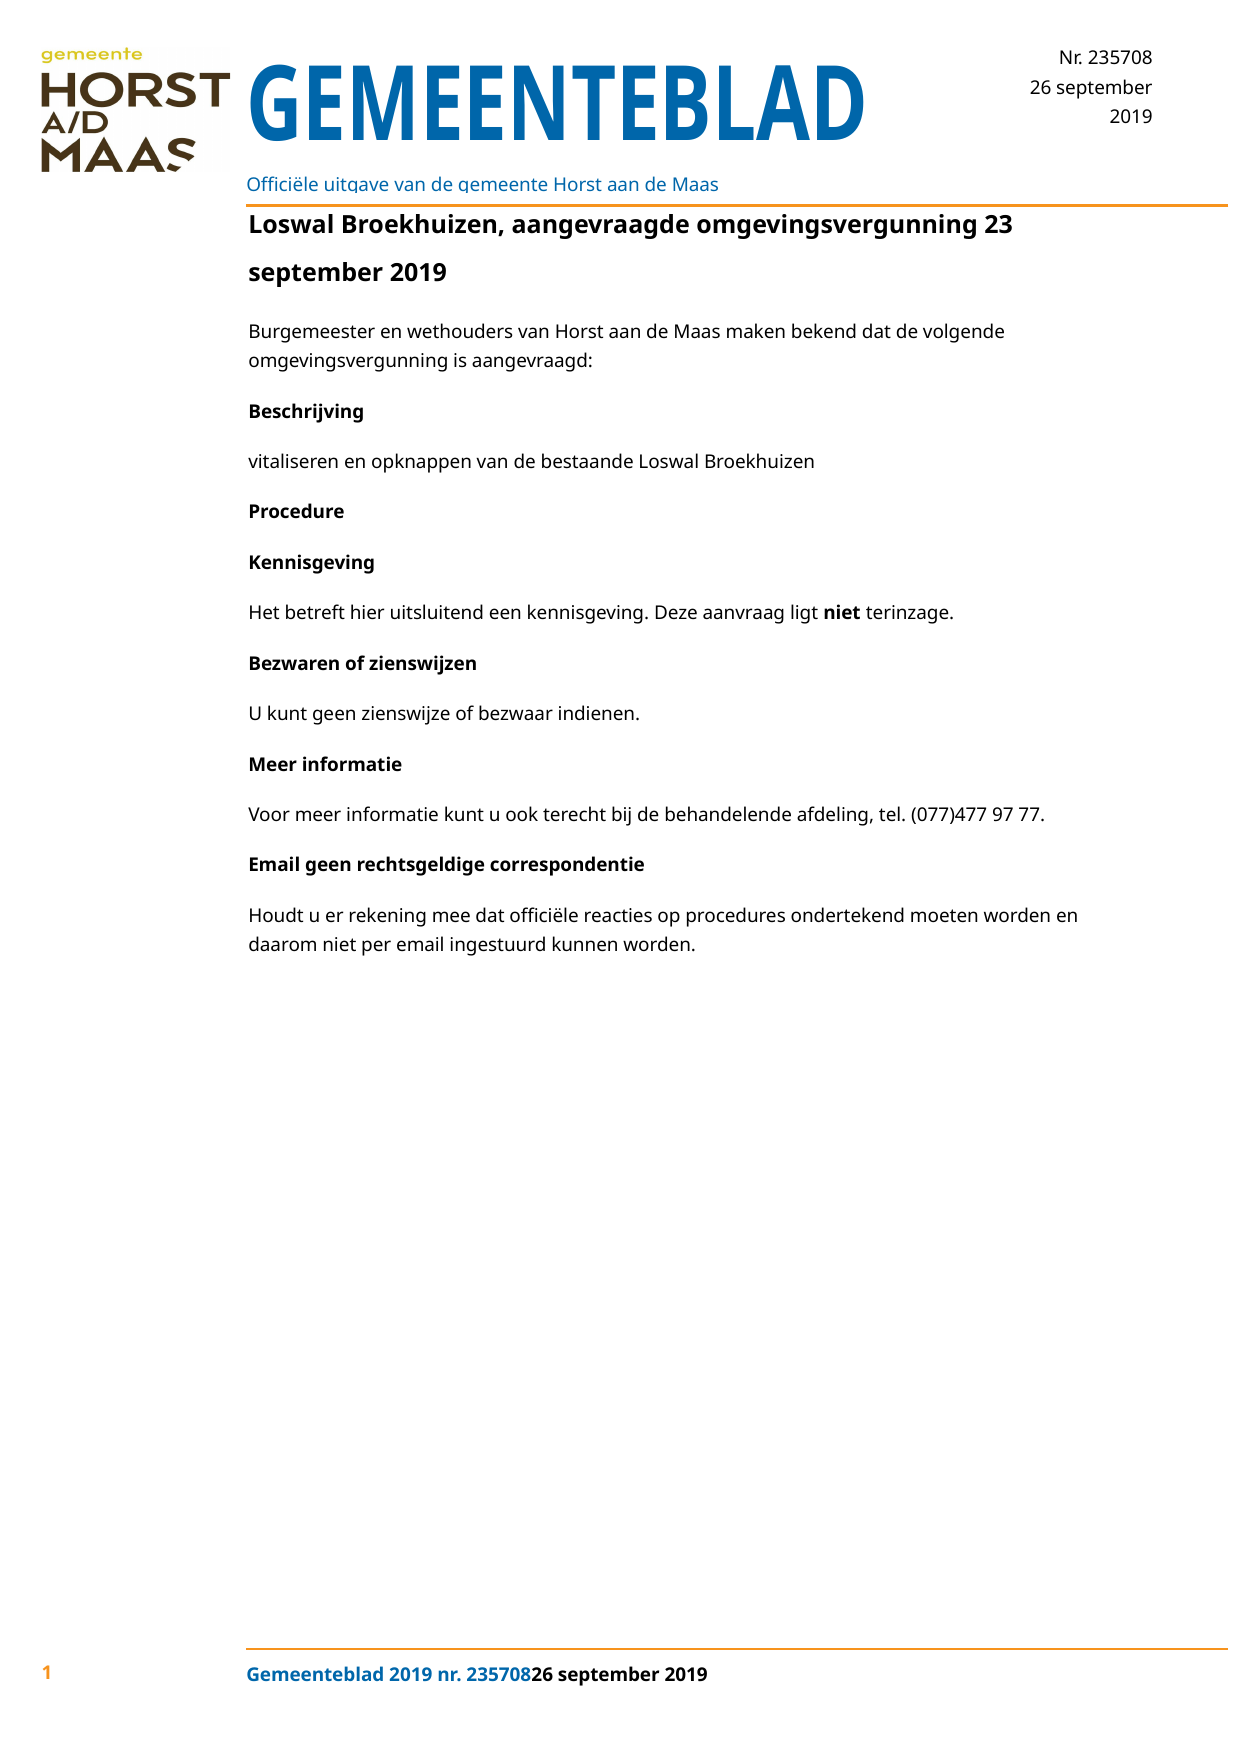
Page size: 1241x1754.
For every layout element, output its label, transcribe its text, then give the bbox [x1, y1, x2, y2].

text Voor meer informatie kunt u ook terecht bij de behandelende afdeling, tel. (077)477 97 77. [248, 801, 1152, 827]
text vitaliseren en opknappen van de bestaande Loswal Broekhuizen [248, 448, 1152, 474]
text Loswal Broekhuizen, aangevraagde omgevingsvergunning 23 september 2019 [248, 207, 1152, 288]
text Beschrijving [248, 398, 1152, 424]
text Het betreft hier uitsluitend een kennisgeving. Deze aanvraag ligt niet terinzage. [248, 599, 1152, 625]
picture [41, 47, 231, 172]
text Bezwaren of zienswijzen [248, 650, 1152, 676]
text Kennisgeving [248, 549, 1152, 575]
text Burgemeester en wethouders van Horst aan de Maas maken bekend dat de volgende omgevingsvergunning is aangevraagd: [248, 318, 1152, 373]
text U kunt geen zienswijze of bezwaar indienen. [248, 700, 1152, 726]
text Procedure [248, 499, 1152, 524]
text Email geen rechtsgeldige correspondentie [248, 852, 1152, 877]
text Meer informatie [248, 751, 1152, 777]
text Houdt u er rekening mee dat officiële reacties op procedures ondertekend moeten worden en daarom niet per email ingestuurd kunnen worden. [248, 902, 1152, 957]
